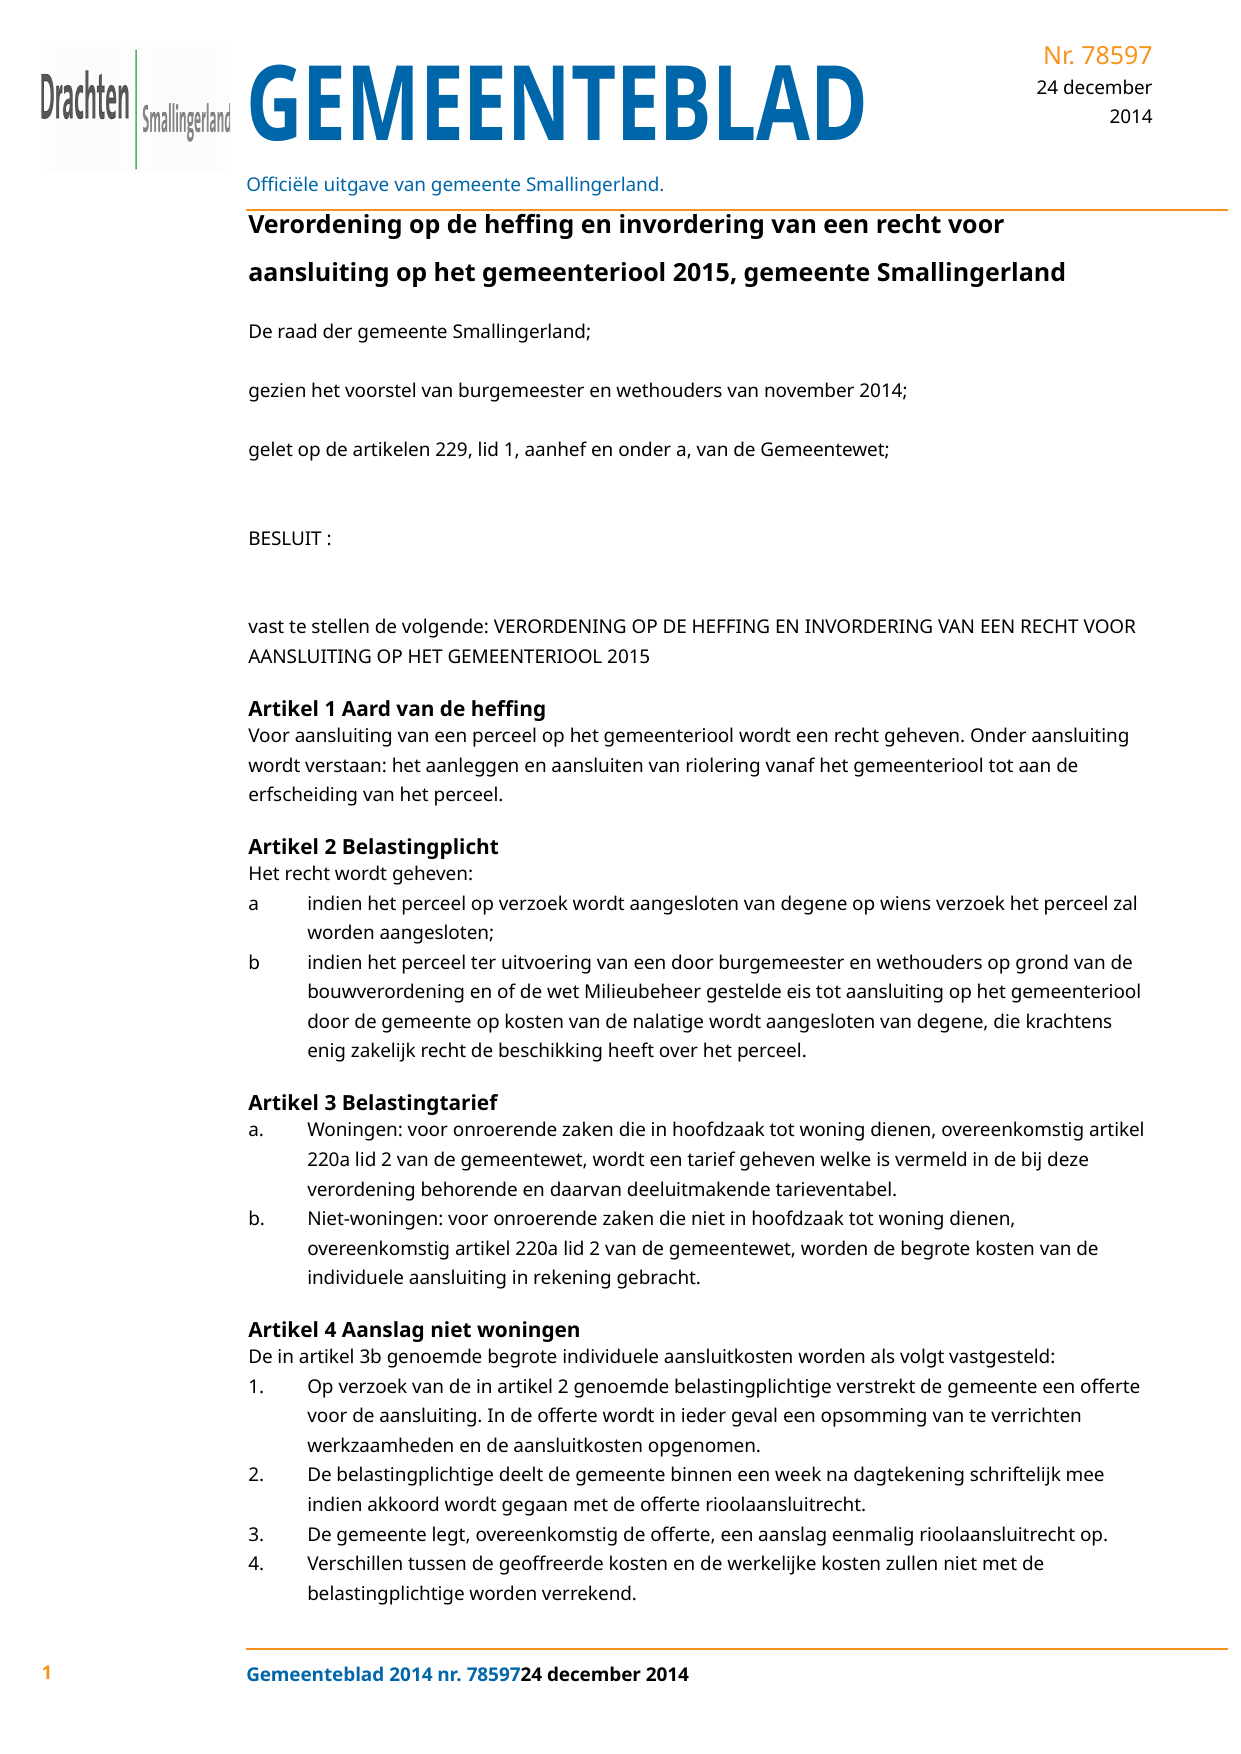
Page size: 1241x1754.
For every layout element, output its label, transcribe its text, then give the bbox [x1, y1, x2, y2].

text vast te stellen de volgende: VERORDENING OP DE HEFFING EN INVORDERING VAN EEN RECHT VOOR AANSLUITING OP HET GEMEENTERIOOL 2015 [248, 614, 1152, 669]
list Woningen: voor onroerende zaken die in hoofdzaak tot woning dienen, overeenkomstig artikel 220a lid 2 van de gemeentewet, wordt een tarief geheven welke is vermeld in de bij deze verordening behorende en daarvan deeluitmakende tarieventabel. [248, 1117, 1152, 1201]
text Artikel 1 Aard van de heffing [248, 694, 1152, 722]
text Verordening op de heffing en invordering van een recht voor aansluiting op het gemeenteriool 2015, gemeente Smallingerland [248, 211, 1152, 288]
list Niet-woningen: voor onroerende zaken die niet in hoofdzaak tot woning dienen, overeenkomstig artikel 220a lid 2 van de gemeentewet, worden de begrote kosten van de individuele aansluiting in rekening gebracht. [248, 1205, 1152, 1290]
text Artikel 2 Belastingplicht [248, 832, 1152, 860]
list Verschillen tussen de geoffreerde kosten en de werkelijke kosten zullen niet met de belastingplichtige worden verrekend. [248, 1550, 1152, 1606]
list Op verzoek van de in artikel 2 genoemde belastingplichtige verstrekt de gemeente een offerte voor de aansluiting. In de offerte wordt in ieder geval een opsomming van te verrichten werkzaamheden en de aansluitkosten opgenomen. [248, 1373, 1152, 1458]
text Voor aansluiting van een perceel op het gemeenteriool wordt een recht geheven. Onder aansluiting wordt verstaan: het aanleggen en aansluiten van riolering vanaf het gemeenteriool tot aan de erfscheiding van het perceel. [248, 722, 1152, 807]
text Het recht wordt geheven: [248, 860, 1152, 886]
list De gemeente legt, overeenkomstig de offerte, een aanslag eenmalig rioolaansluitrecht op. [248, 1521, 1152, 1547]
text Artikel 4 Aanslag niet woningen [248, 1315, 1152, 1343]
text Artikel 3 Belastingtarief [248, 1088, 1152, 1117]
text gelet op de artikelen 229, lid 1, aanhef en onder a, van de Gemeentewet; [248, 436, 1152, 462]
picture [41, 47, 231, 172]
text BESLUIT : [248, 525, 1152, 551]
list indien het perceel op verzoek wordt aangesloten van degene op wiens verzoek het perceel zal worden aangesloten; [248, 890, 1152, 945]
list De belastingplichtige deelt de gemeente binnen een week na dagtekening schriftelijk mee indien akkoord wordt gegaan met de offerte rioolaansluitrecht. [248, 1462, 1152, 1517]
text De raad der gemeente Smallingerland; [248, 318, 1152, 344]
list indien het perceel ter uitvoering van een door burgemeester en wethouders op grond van de bouwverordening en of de wet Milieubeheer gestelde eis tot aansluiting op het gemeenteriool door de gemeente op kosten van de nalatige wordt aangesloten van degene, die krachtens enig zakelijk recht de beschikking heeft over het perceel. [248, 949, 1152, 1063]
text gezien het voorstel van burgemeester en wethouders van november 2014; [248, 377, 1152, 403]
text De in artikel 3b genoemde begrote individuele aansluitkosten worden als volgt vastgesteld: [248, 1343, 1152, 1369]
